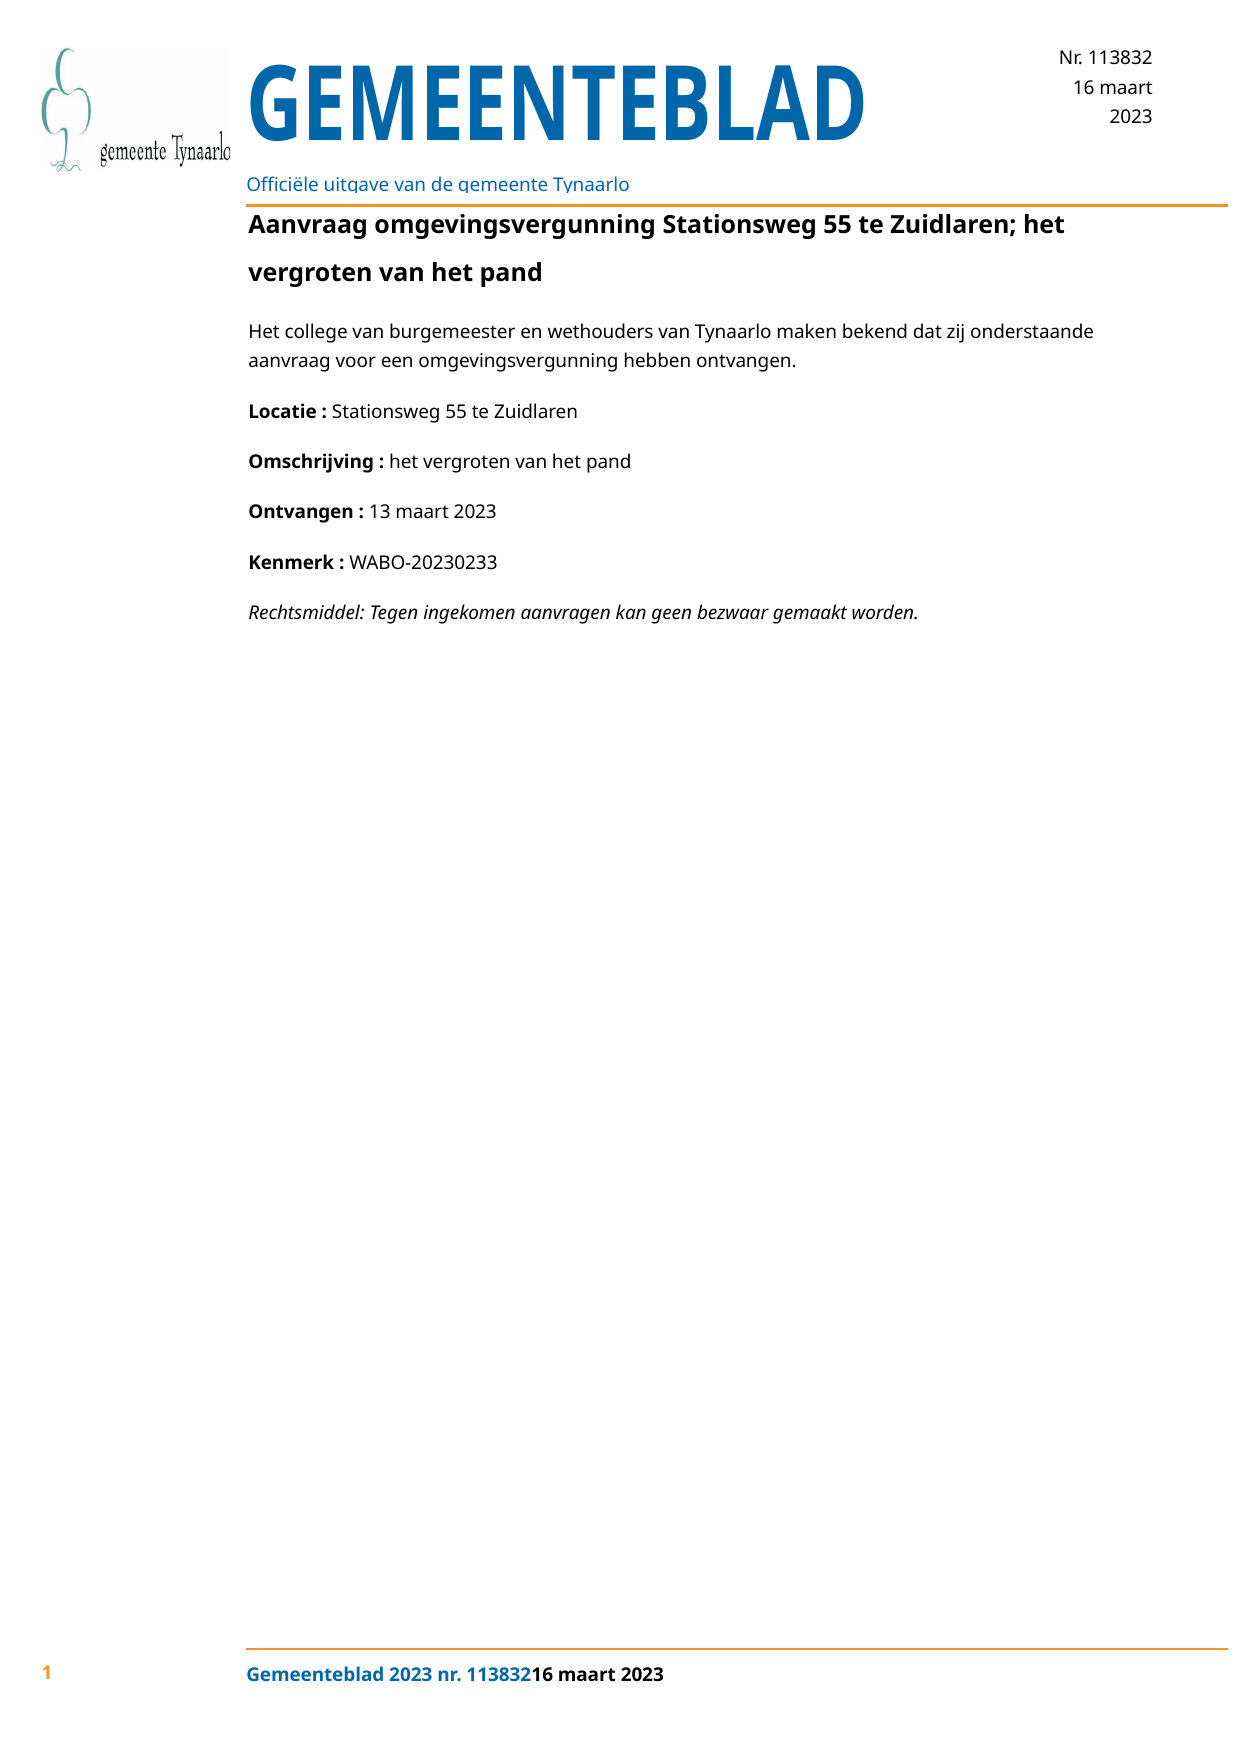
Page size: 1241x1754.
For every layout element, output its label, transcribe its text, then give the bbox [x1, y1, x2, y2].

text Locatie : Stationsweg 55 te Zuidlaren [248, 398, 1152, 424]
text Omschrijving : het vergroten van het pand [248, 448, 1152, 474]
text Aanvraag omgevingsvergunning Stationsweg 55 te Zuidlaren; het vergroten van het pand [248, 207, 1152, 288]
text Het college van burgemeester en wethouders van Tynaarlo maken bekend dat zij onderstaande aanvraag voor een omgevingsvergunning hebben ontvangen. [248, 318, 1152, 373]
text Kenmerk : WABO-20230233 [248, 549, 1152, 575]
text Ontvangen : 13 maart 2023 [248, 499, 1152, 524]
text Rechtsmiddel: Tegen ingekomen aanvragen kan geen bezwaar gemaakt worden. [248, 599, 1152, 625]
picture [41, 47, 231, 172]
